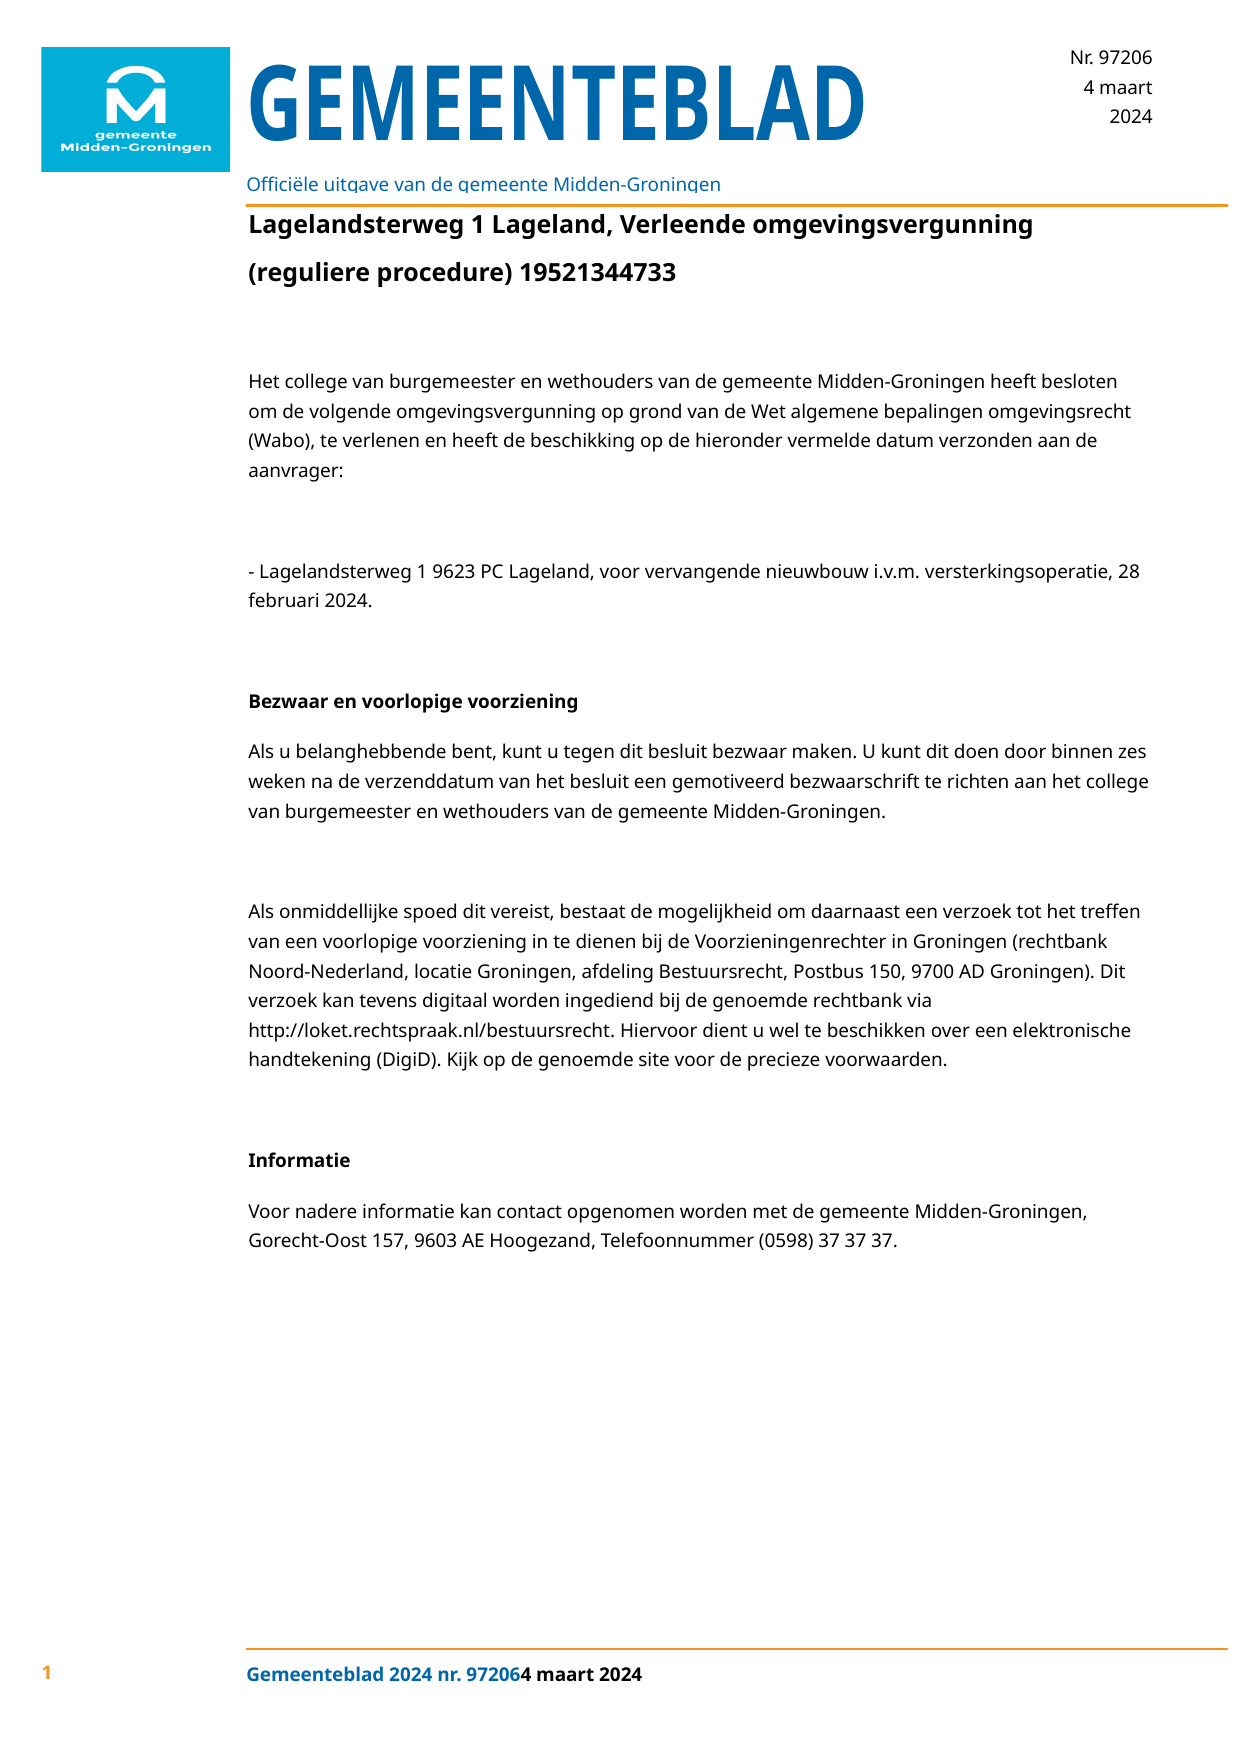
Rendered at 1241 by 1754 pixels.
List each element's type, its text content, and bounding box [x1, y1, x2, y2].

picture [108, 66, 164, 82]
text Als onmiddellijke spoed dit vereist, bestaat de mogelijkheid om daarnaast een verzoek tot het treffen van een voorlopige voorziening in te dienen bij de Voorzieningenrechter in Groningen (rechtbank Noord-Nederland, locatie Groningen, afdeling Bestuursrecht, Postbus 150, 9700 AD Groningen). Dit verzoek kan tevens digitaal worden ingediend bij de genoemde rechtbank via http://loket.rechtspraak.nl/bestuursrecht. Hiervoor dient u wel te beschikken over een elektronische handtekening (DigiD). Kijk op de genoemde site voor de precieze voorwaarden. [248, 899, 1152, 1072]
text Voor nadere informatie kan contact opgenomen worden met de gemeente Midden-Groningen, Gorecht-Oost 157, 9603 AE Hoogezand, Telefoonnummer (0598) 37 37 37. [248, 1198, 1152, 1253]
text - Lagelandsterweg 1 9623 PC Lageland, voor vervangende nieuwbouw i.v.m. versterkingsoperatie, 28 februari 2024. [248, 558, 1152, 613]
text Lagelandsterweg 1 Lageland, Verleende omgevingsvergunning (reguliere procedure) 19521344733 [248, 207, 1152, 288]
picture [107, 89, 165, 122]
picture [184, 146, 190, 153]
text Als u belanghebbende bent, kunt u tegen dit besluit bezwaar maken. U kunt dit doen door binnen zes weken na de verzenddatum van het besluit een gemotiveerd bezwaarschrift te richten aan het college van burgemeester en wethouders van de gemeente Midden-Groningen. [248, 739, 1152, 824]
text Informatie [248, 1147, 1152, 1173]
text Bezwaar en voorlopige voorziening [248, 688, 1152, 714]
text Het college van burgemeester en wethouders van de gemeente Midden-Groningen heeft besloten om de volgende omgevingsvergunning op grond van de Wet algemene bepalingen omgevingsrecht (Wabo), te verlenen en heeft de beschikking op de hieronder vermelde datum verzonden aan de aanvrager: [248, 368, 1152, 483]
